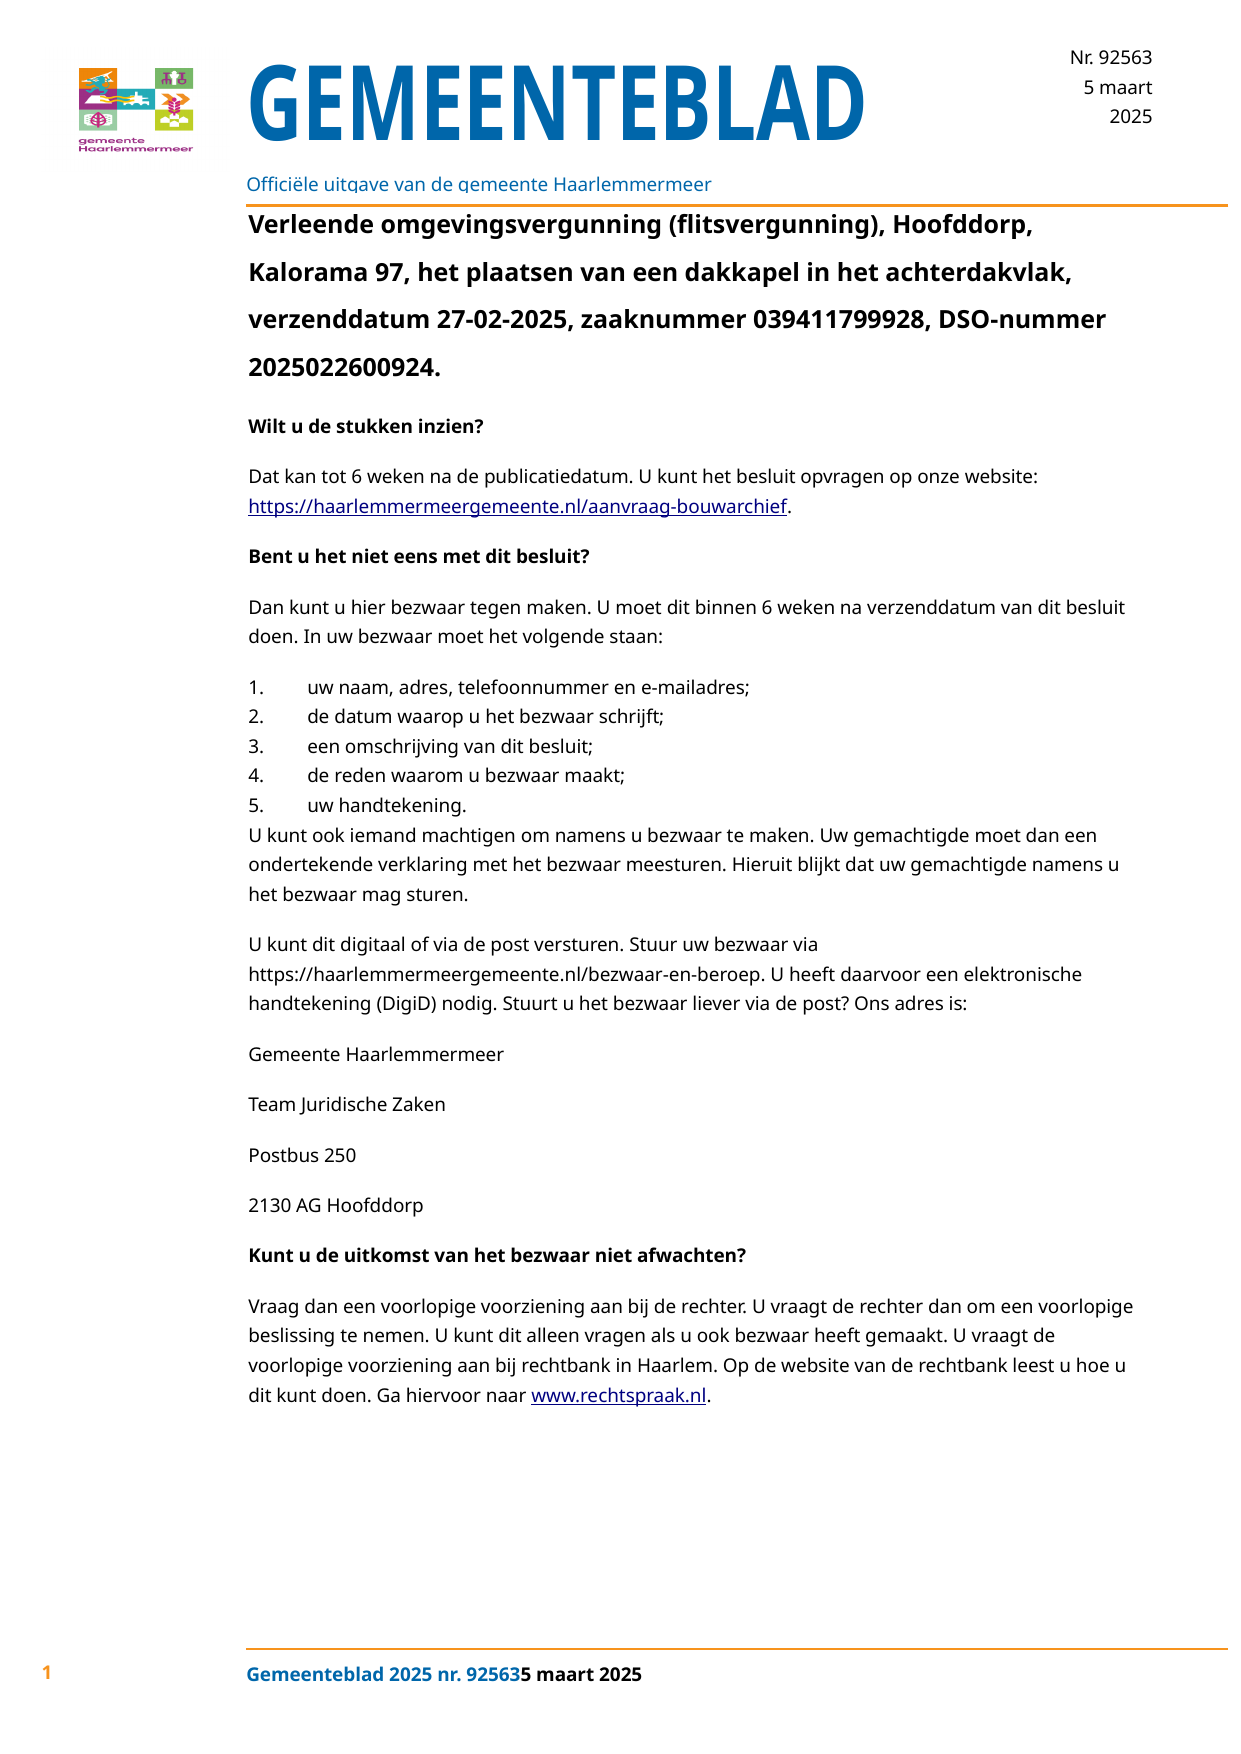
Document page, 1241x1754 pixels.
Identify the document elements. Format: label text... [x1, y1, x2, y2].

text Vraag dan een voorlopige voorziening aan bij de rechter. U vraagt de rechter dan om een voorlopige beslissing te nemen. U kunt dit alleen vragen als u ook bezwaar heeft gemaakt. U vraagt de voorlopige voorziening aan bij rechtbank in Haarlem. Op de website van de rechtbank leest u hoe u dit kunt doen. Ga hiervoor naar www.rechtspraak.nl. [248, 1293, 1152, 1408]
list uw naam, adres, telefoonnummer en e-mailadres; [248, 674, 1152, 700]
text Wilt u de stukken inzien? [248, 413, 1152, 439]
text Postbus 250 [248, 1142, 1152, 1168]
text U kunt dit digitaal of via de post versturen. Stuur uw bezwaar via https://haarlemmermeergemeente.nl/bezwaar-en-beroep. U heeft daarvoor een elektronische handtekening (DigiD) nodig. Stuurt u het bezwaar liever via de post? Ons adres is: [248, 931, 1152, 1016]
list uw handtekening. [248, 792, 1152, 818]
list de reden waarom u bezwaar maakt; [248, 763, 1152, 788]
text 2130 AG Hoofddorp [248, 1192, 1152, 1218]
text Bent u het niet eens met dit besluit? [248, 543, 1152, 569]
picture [41, 47, 231, 172]
text Dan kunt u hier bezwaar tegen maken. U moet dit binnen 6 weken na verzenddatum van dit besluit doen. In uw bezwaar moet het volgende staan: [248, 594, 1152, 649]
text Kunt u de uitkomst van het bezwaar niet afwachten? [248, 1243, 1152, 1268]
list de datum waarop u het bezwaar schrijft; [248, 703, 1152, 729]
text U kunt ook iemand machtigen om namens u bezwaar te maken. Uw gemachtigde moet dan een ondertekende verklaring met het bezwaar meesturen. Hieruit blijkt dat uw gemachtigde namens u het bezwaar mag sturen. [248, 822, 1152, 907]
text Gemeente Haarlemmermeer [248, 1041, 1152, 1067]
list een omschrijving van dit besluit; [248, 733, 1152, 759]
text Verleende omgevingsvergunning (flitsvergunning), Hoofddorp, Kalorama 97, het plaatsen van een dakkapel in het achterdakvlak, verzenddatum 27-02-2025, zaaknummer 039411799928, DSO-nummer 2025022600924. [248, 207, 1152, 384]
text Team Juridische Zaken [248, 1091, 1152, 1117]
text Dat kan tot 6 weken na de publicatiedatum. U kunt het besluit opvragen op onze website: https://haarlemmermeergemeente.nl/aanvraag-bouwarchief. [248, 463, 1152, 519]
